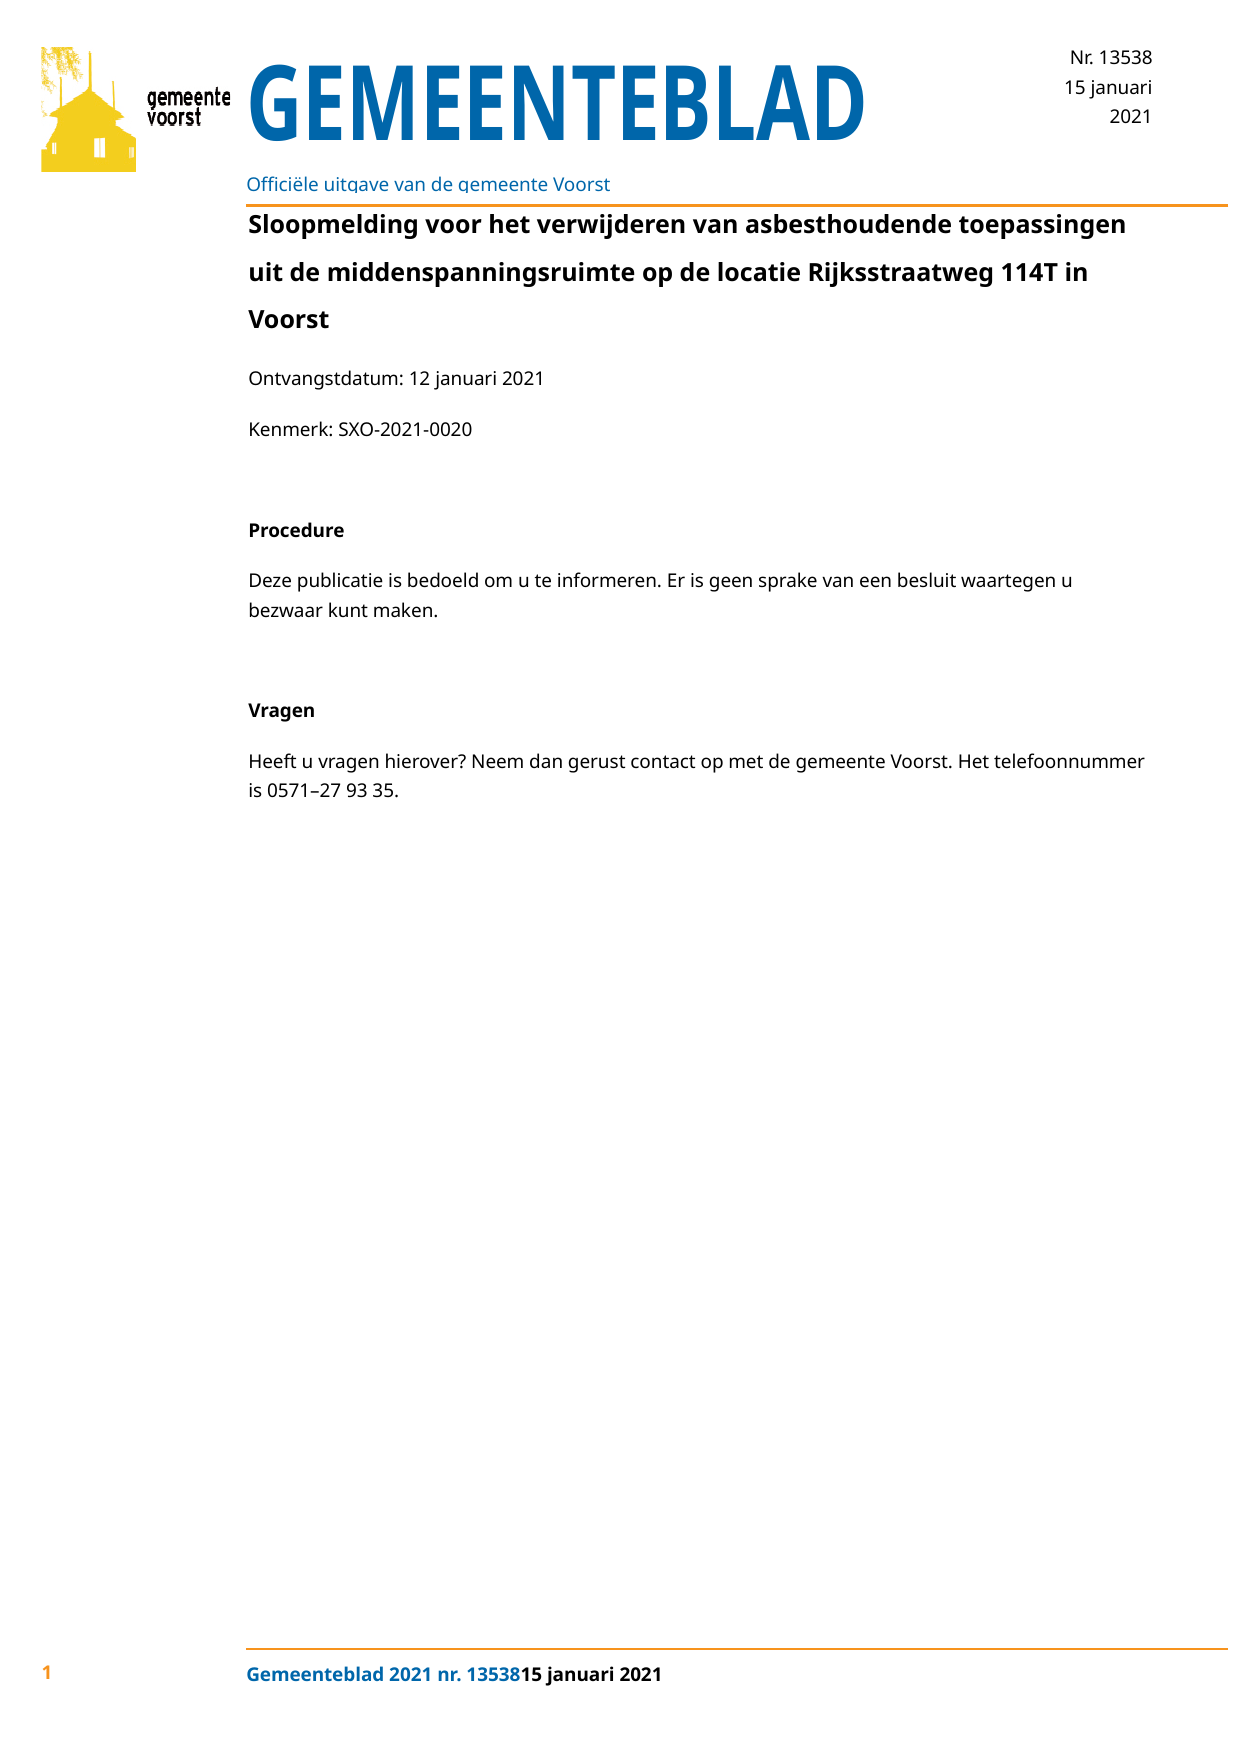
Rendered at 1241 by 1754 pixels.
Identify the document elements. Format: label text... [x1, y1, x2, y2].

text Procedure [248, 517, 1152, 542]
picture [41, 47, 231, 172]
text Sloopmelding voor het verwijderen van asbesthoudende toepassingen uit de middenspanningsruimte op de locatie Rijksstraatweg 114T in Voorst [248, 207, 1152, 336]
text Ontvangstdatum: 12 januari 2021 [248, 366, 1152, 391]
text Vragen [248, 698, 1152, 723]
text Kenmerk: SXO-2021-0020 [248, 416, 1152, 442]
text Heeft u vragen hierover? Neem dan gerust contact op met de gemeente Voorst. Het telefoonnummer is 0571–27 93 35. [248, 748, 1152, 803]
text Deze publicatie is bedoeld om u te informeren. Er is geen sprake van een besluit waartegen u bezwaar kunt maken. [248, 567, 1152, 622]
